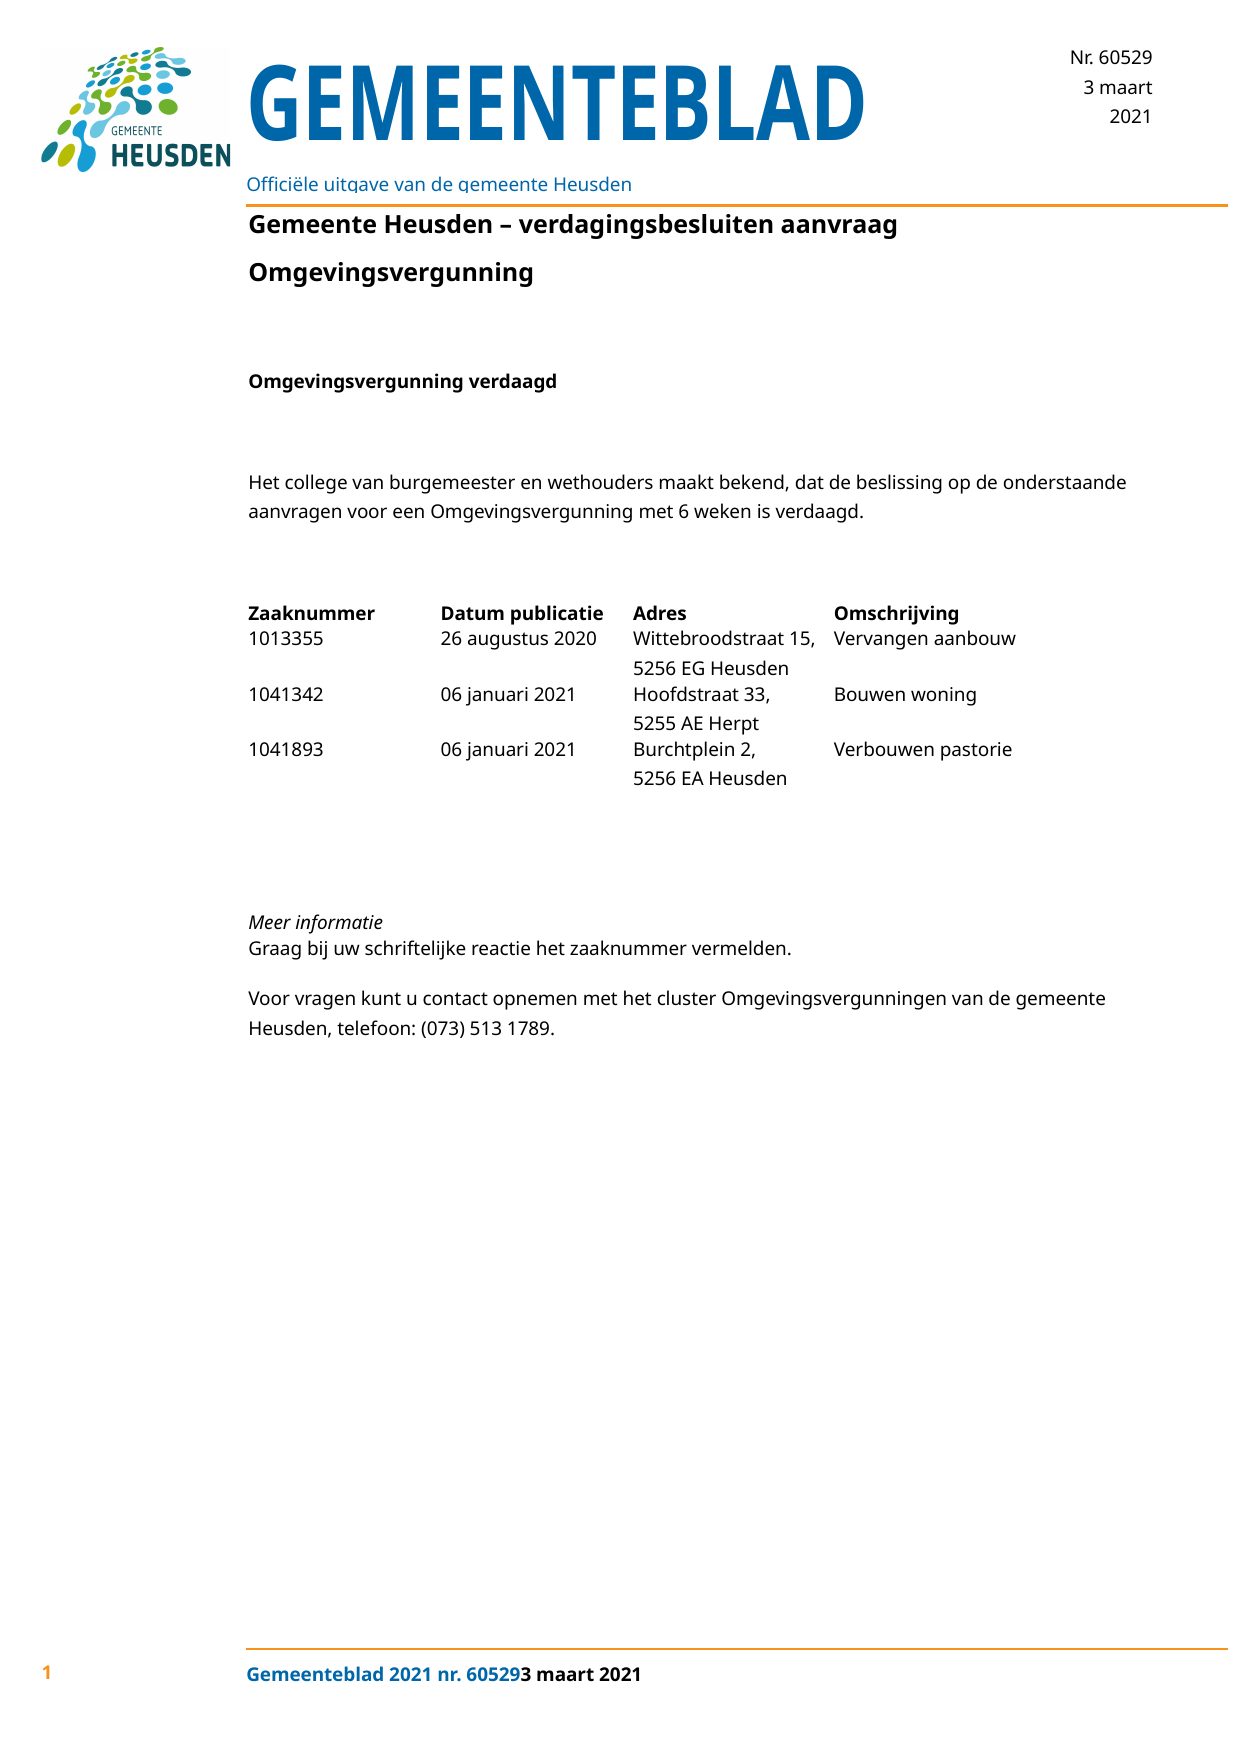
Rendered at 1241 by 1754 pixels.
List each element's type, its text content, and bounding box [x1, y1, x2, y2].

text Graag bij uw schriftelijke reactie het zaaknummer vermelden. [248, 935, 1152, 960]
table_header Datum publicatie [440, 600, 633, 625]
table_cell Bouwen woning [834, 681, 1152, 736]
table_cell 1041893 [248, 736, 440, 791]
text Het college van burgemeester en wethouders maakt bekend, dat de beslissing op de onderstaande aanvragen voor een Omgevingsvergunning met 6 weken is verdaagd. [248, 469, 1152, 524]
table_header Omschrijving [834, 600, 1152, 625]
picture [41, 47, 231, 172]
table_cell Wittebroodstraat 15, 5256 EG Heusden [633, 625, 834, 681]
table_cell 1013355 [248, 625, 440, 681]
table_cell Hoofdstraat 33, 5255 AE Herpt [633, 681, 834, 736]
table_cell 06 januari 2021 [440, 736, 633, 791]
text Voor vragen kunt u contact opnemen met het cluster Omgevingsvergunningen van de gemeente Heusden, telefoon: (073) 513 1789. [248, 985, 1152, 1040]
table_cell 06 januari 2021 [440, 681, 633, 736]
table_cell 1041342 [248, 681, 440, 736]
table_header Zaaknummer [248, 600, 440, 625]
table_cell Vervangen aanbouw [834, 625, 1152, 681]
table_cell Burchtplein 2, 5256 EA Heusden [633, 736, 834, 791]
table_header Adres [633, 600, 834, 625]
text Meer informatie [248, 909, 1152, 935]
table_cell Verbouwen pastorie [834, 736, 1152, 791]
table_cell 26 augustus 2020 [440, 625, 633, 681]
text Gemeente Heusden – verdagingsbesluiten aanvraag Omgevingsvergunning [248, 207, 1152, 288]
text Omgevingsvergunning verdaagd [248, 368, 1152, 394]
